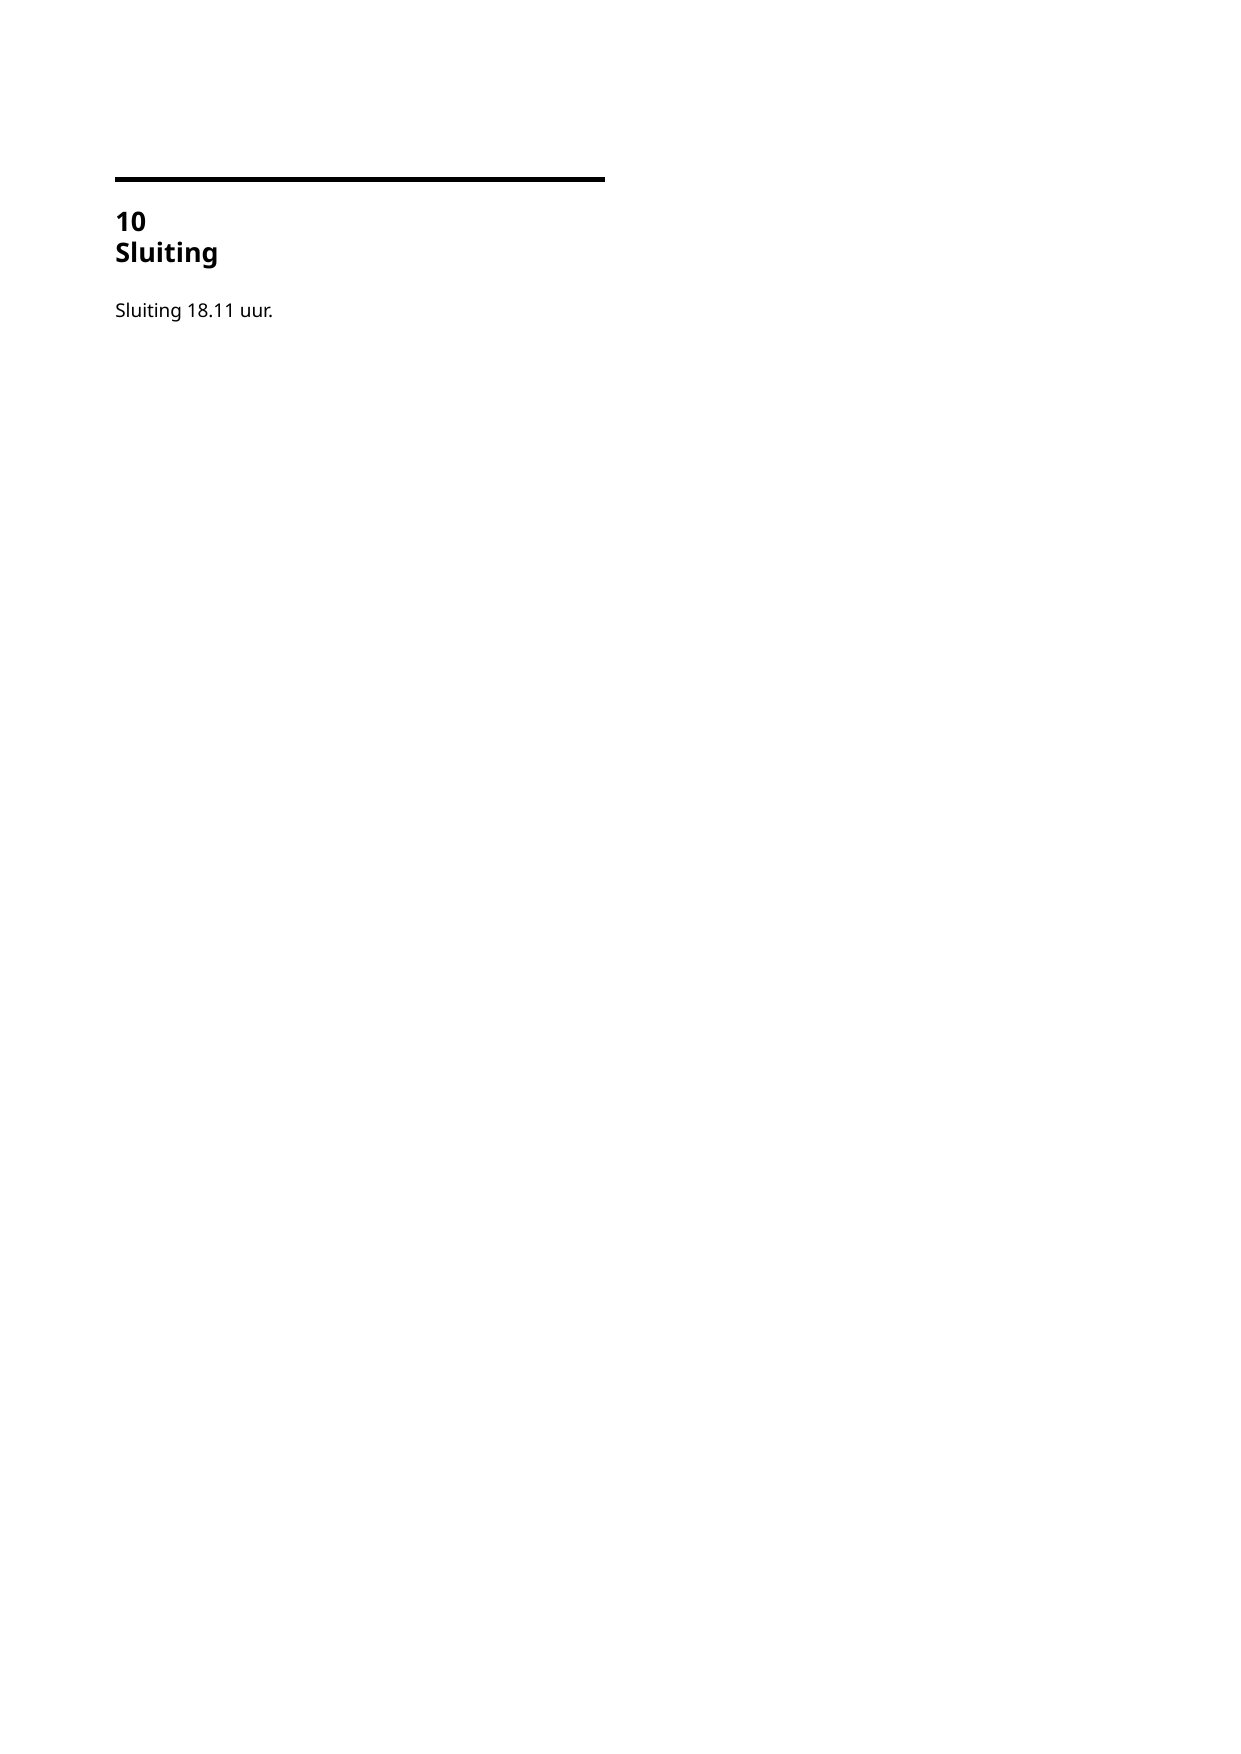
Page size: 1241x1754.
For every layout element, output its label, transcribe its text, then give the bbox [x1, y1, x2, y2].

text 10 [115, 203, 605, 239]
text Sluiting [115, 239, 605, 283]
text Sluiting 18.11 uur. [115, 302, 605, 322]
